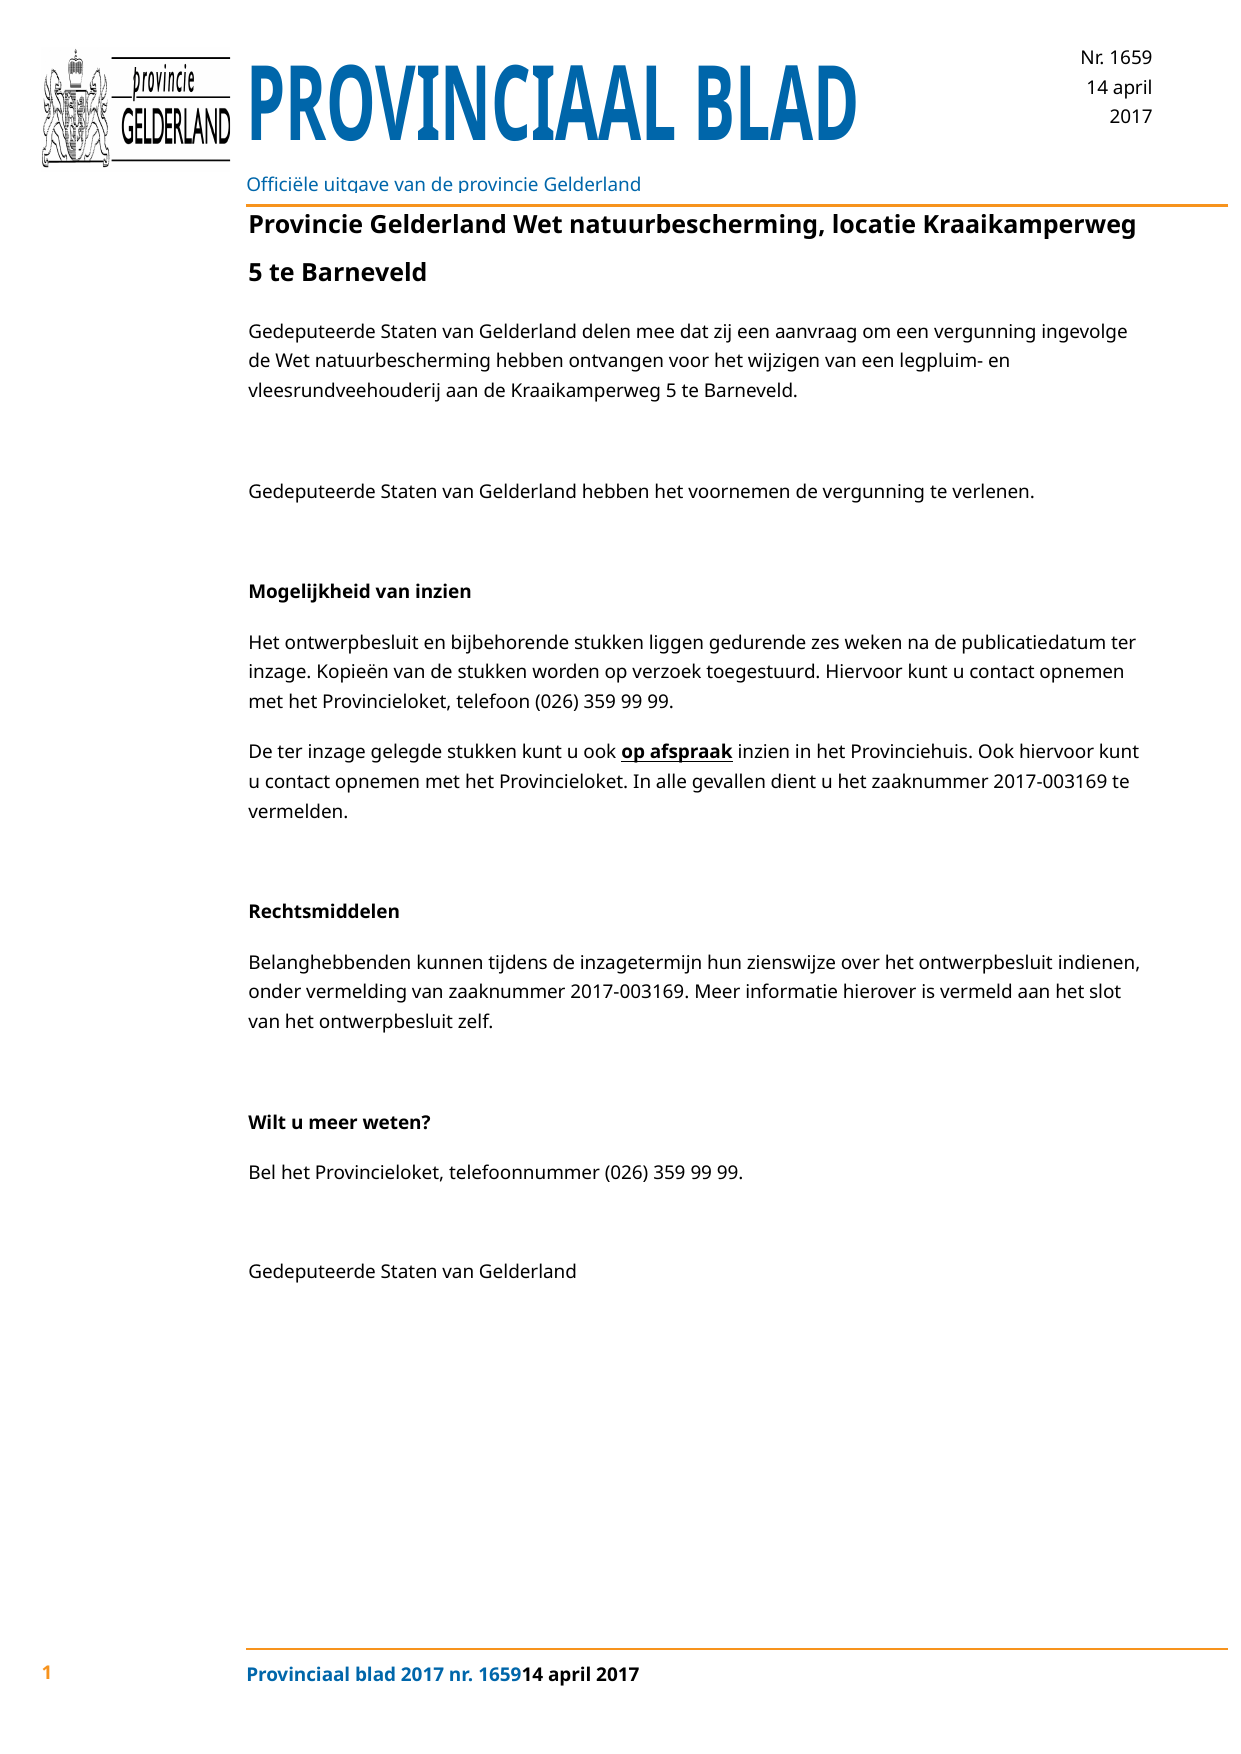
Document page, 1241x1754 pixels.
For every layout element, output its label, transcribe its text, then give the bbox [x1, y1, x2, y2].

text Het ontwerpbesluit en bijbehorende stukken liggen gedurende zes weken na de publicatiedatum ter inzage. Kopieën van de stukken worden op verzoek toegestuurd. Hiervoor kunt u contact opnemen met het Provincieloket, telefoon (026) 359 99 99. [248, 629, 1152, 714]
text Mogelijkheid van inzien [248, 579, 1152, 604]
text Provincie Gelderland Wet natuurbescherming, locatie Kraaikamperweg 5 te Barneveld [248, 207, 1152, 288]
text Gedeputeerde Staten van Gelderland delen mee dat zij een aanvraag om een vergunning ingevolge de Wet natuurbescherming hebben ontvangen voor het wijzigen van een legpluim- en vleesrundveehouderij aan de Kraaikamperweg 5 te Barneveld. [248, 318, 1152, 403]
picture [41, 47, 231, 172]
text De ter inzage gelegde stukken kunt u ook op afspraak inzien in het Provinciehuis. Ook hiervoor kunt u contact opnemen met het Provincieloket. In alle gevallen dient u het zaaknummer 2017-003169 te vermelden. [248, 739, 1152, 824]
text Wilt u meer weten? [248, 1109, 1152, 1135]
text Belanghebbenden kunnen tijdens de inzagetermijn hun zienswijze over het ontwerpbesluit indienen, onder vermelding van zaaknummer 2017-003169. Meer informatie hierover is vermeld aan het slot van het ontwerpbesluit zelf. [248, 949, 1152, 1034]
text Gedeputeerde Staten van Gelderland hebben het voornemen de vergunning te verlenen. [248, 478, 1152, 504]
text Gedeputeerde Staten van Gelderland [248, 1258, 1152, 1283]
text Rechtsmiddelen [248, 899, 1152, 924]
text Bel het Provincieloket, telefoonnummer (026) 359 99 99. [248, 1159, 1152, 1185]
